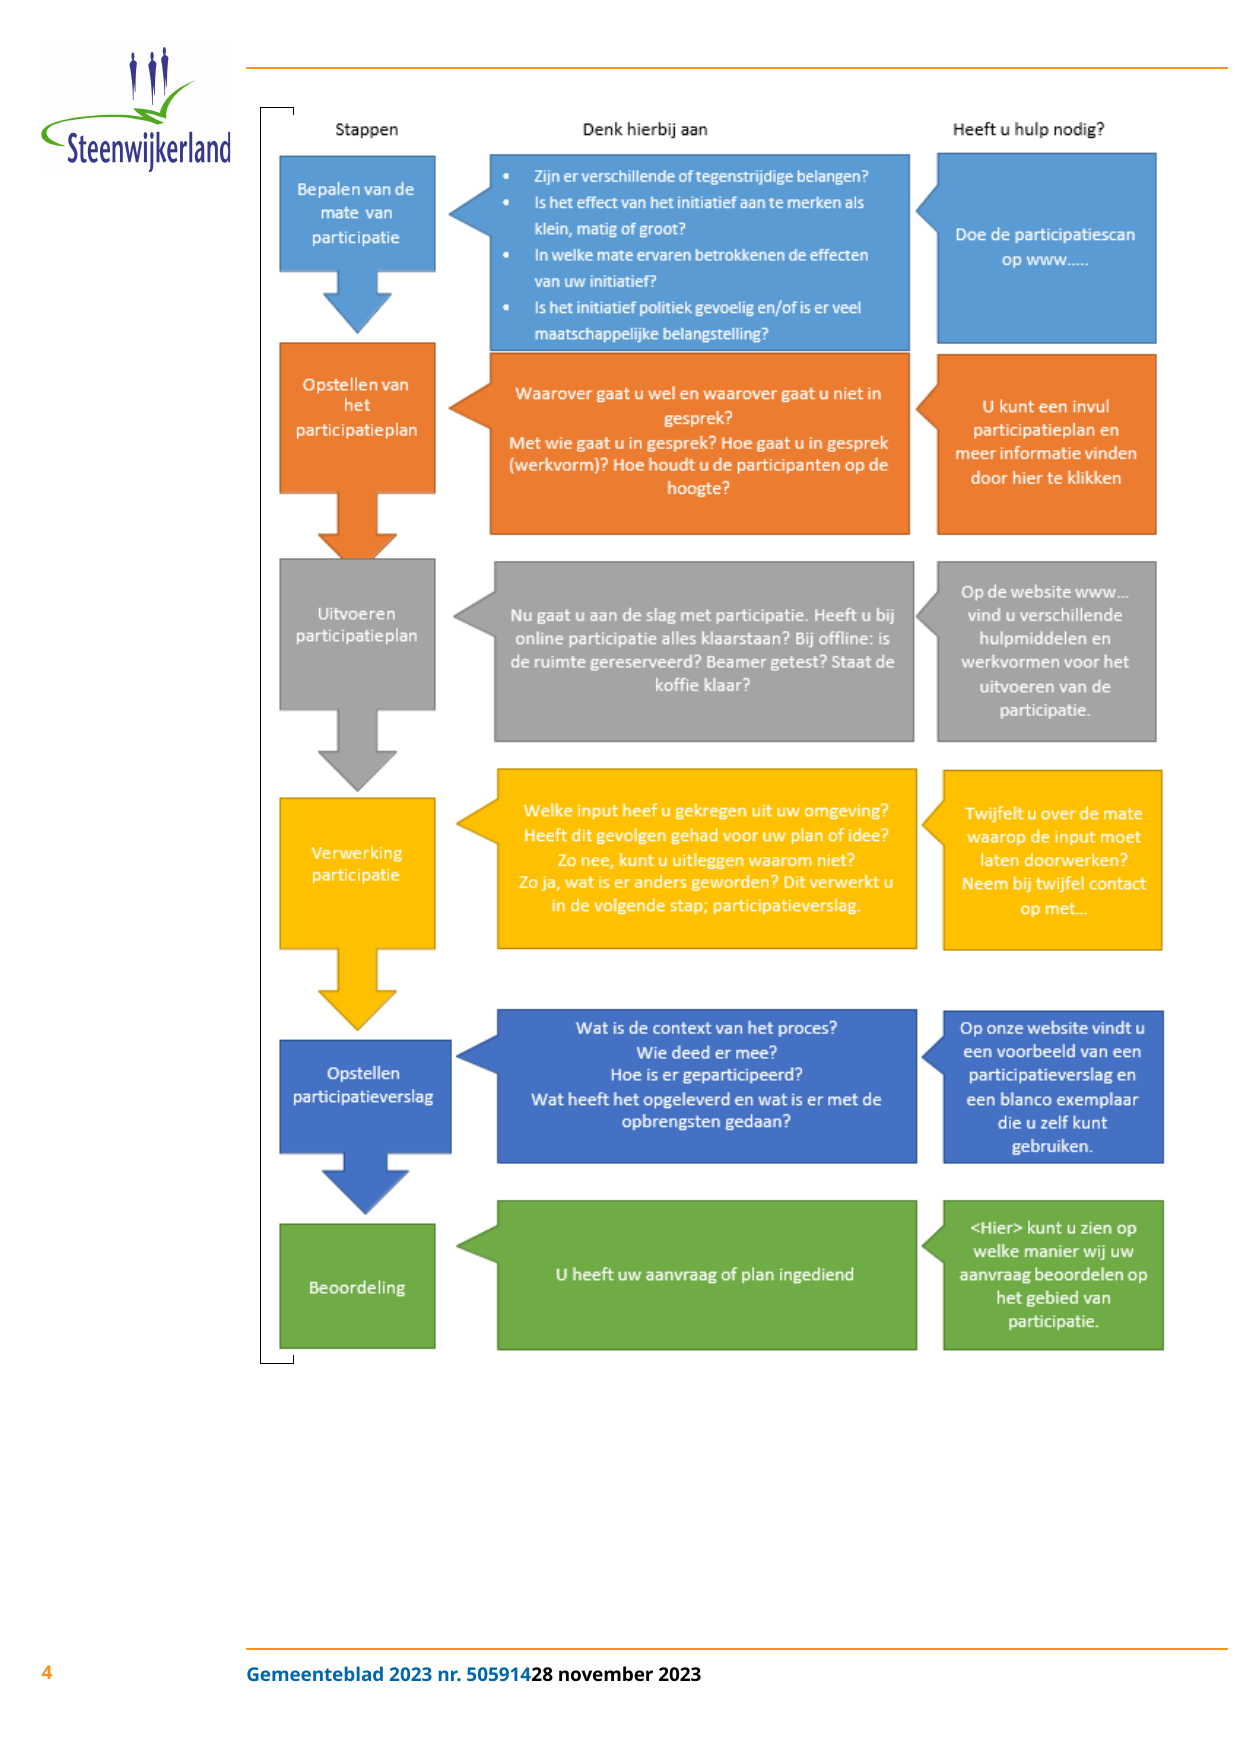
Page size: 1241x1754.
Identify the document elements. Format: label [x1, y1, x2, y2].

picture [268, 115, 1173, 1355]
picture [41, 47, 231, 172]
